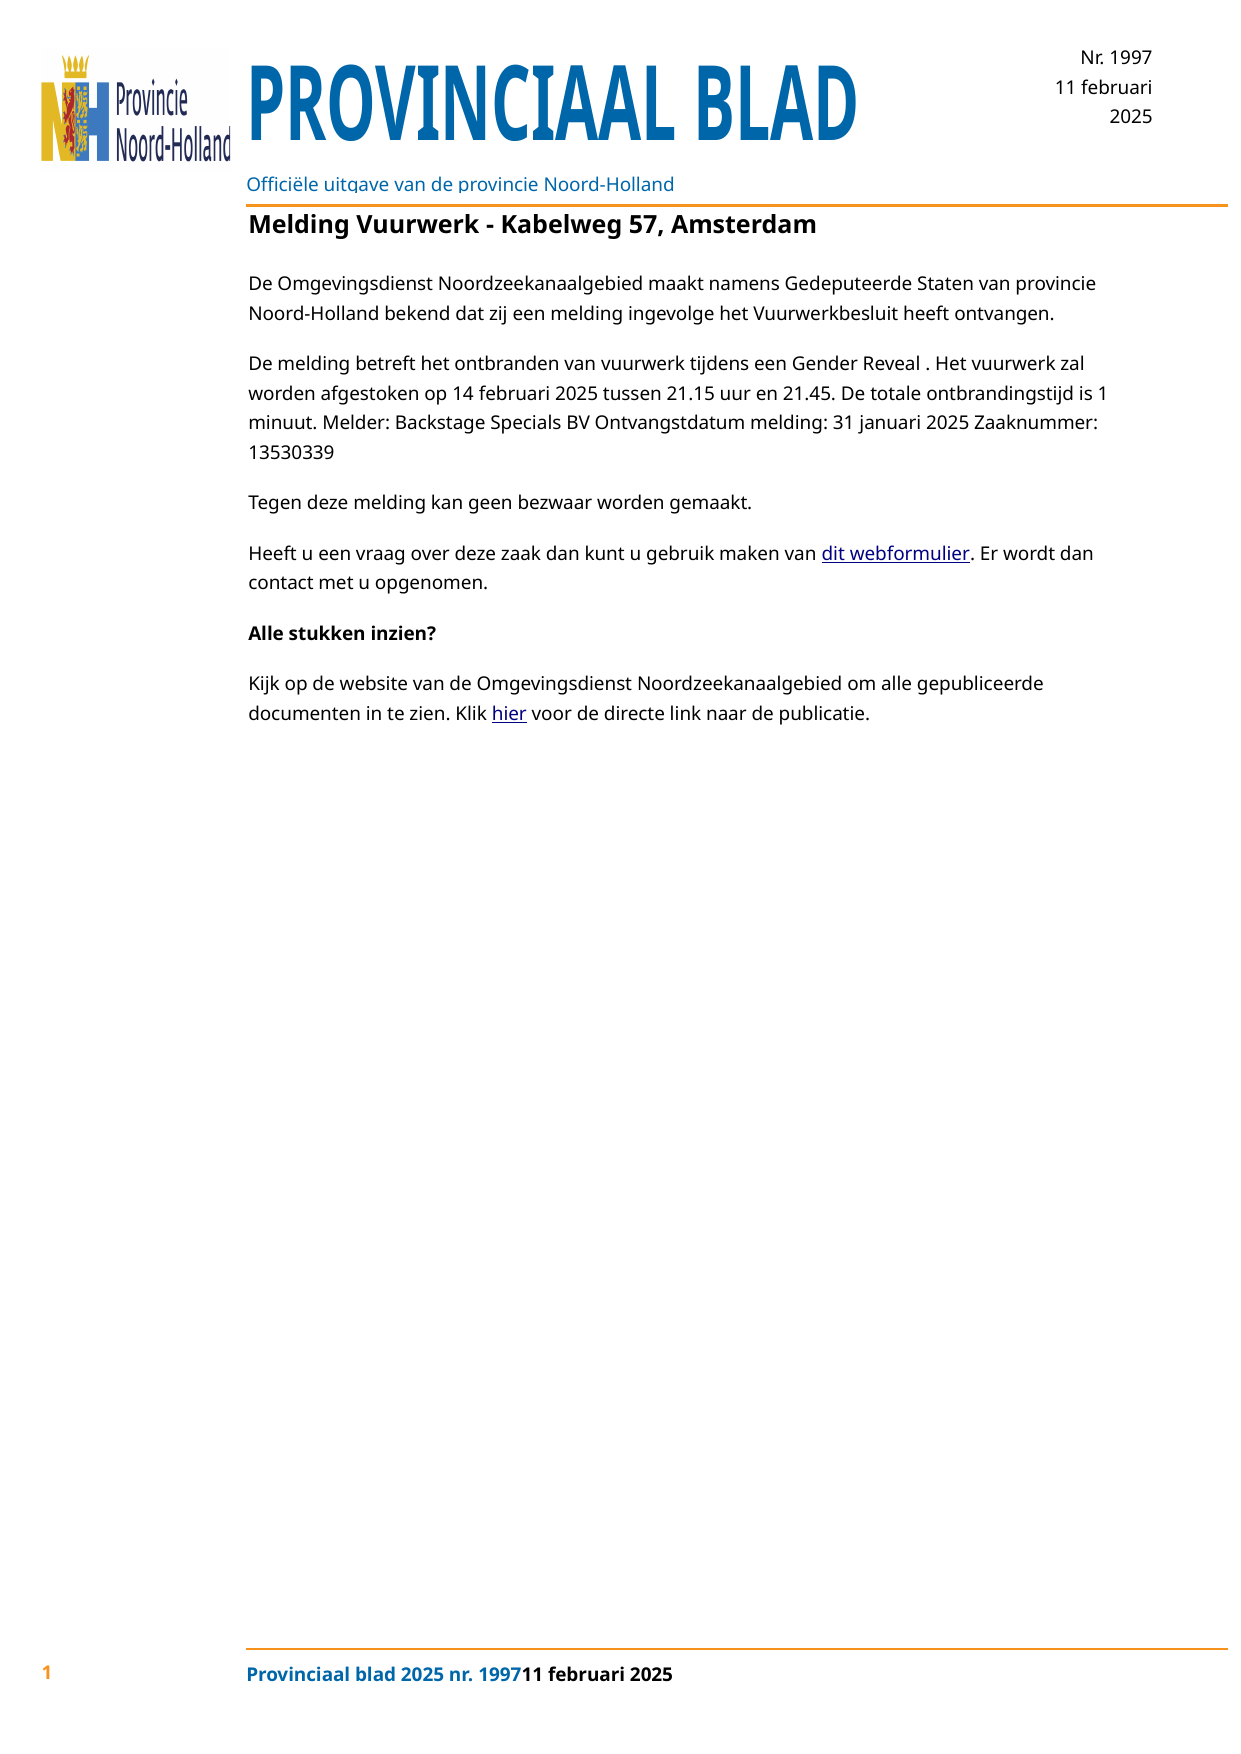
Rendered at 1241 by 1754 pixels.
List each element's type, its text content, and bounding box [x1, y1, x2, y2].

text De melding betreft het ontbranden van vuurwerk tijdens een Gender Reveal . Het vuurwerk zal worden afgestoken op 14 februari 2025 tussen 21.15 uur en 21.45. De totale ontbrandingstijd is 1 minuut. Melder: Backstage Specials BV Ontvangstdatum melding: 31 januari 2025 Zaaknummer: 13530339 [248, 350, 1152, 465]
text Tegen deze melding kan geen bezwaar worden gemaakt. [248, 489, 1152, 515]
text De Omgevingsdienst Noordzeekanaalgebied maakt namens Gedeputeerde Staten van provincie Noord-Holland bekend dat zij een melding ingevolge het Vuurwerkbesluit heeft ontvangen. [248, 270, 1152, 326]
text Kijk op de website van de Omgevingsdienst Noordzeekanaalgebied om alle gepubliceerde documenten in te zien. Klik hier voor de directe link naar de publicatie. [248, 670, 1152, 726]
picture [41, 47, 231, 172]
text Alle stukken inzien? [248, 620, 1152, 646]
text Heeft u een vraag over deze zaak dan kunt u gebruik maken van dit webformulier. Er wordt dan contact met u opgenomen. [248, 540, 1152, 595]
text Melding Vuurwerk - Kabelweg 57, Amsterdam [248, 207, 1152, 241]
